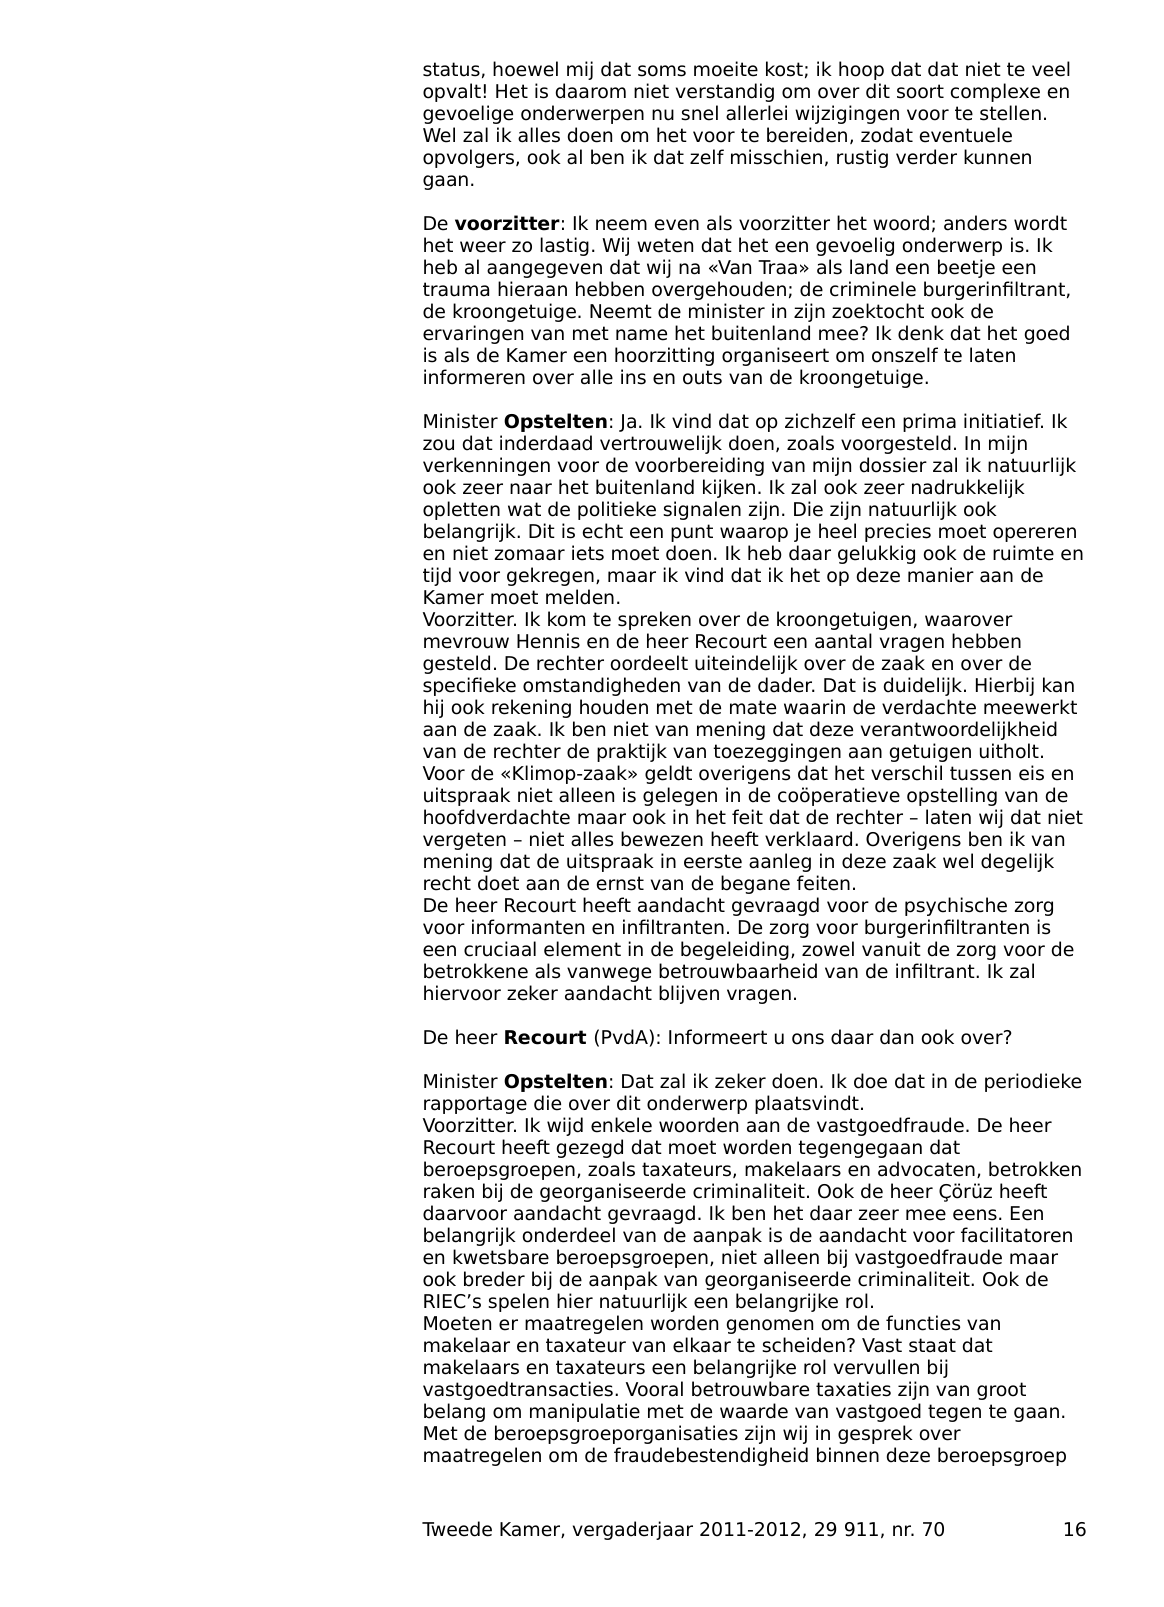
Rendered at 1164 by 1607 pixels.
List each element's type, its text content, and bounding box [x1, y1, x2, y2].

text Minister Opstelten: Ja. Ik vind dat op zichzelf een prima initiatief. Ik zou dat inderdaad vertrouwelijk doen, zoals voorgesteld. In mijn verkenningen voor de voorbereiding van mijn dossier zal ik natuurlijk ook zeer naar het buitenland kijken. Ik zal ook zeer nadrukkelijk opletten wat de politieke signalen zijn. Die zijn natuurlijk ook belangrijk. Dit is echt een punt waarop je heel precies moet opereren en niet zomaar iets moet doen. Ik heb daar gelukkig ook de ruimte en tijd voor gekregen, maar ik vind dat ik het op deze manier aan de Kamer moet melden. [422, 411, 1087, 609]
text Minister Opstelten: Dat zal ik zeker doen. Ik doe dat in de periodieke rapportage die over dit onderwerp plaatsvindt. [422, 1071, 1087, 1115]
text Voorzitter. Ik kom te spreken over de kroongetuigen, waarover mevrouw Hennis en de heer Recourt een aantal vragen hebben gesteld. De rechter oordeelt uiteindelijk over de zaak en over de specifieke omstandigheden van de dader. Dat is duidelijk. Hierbij kan hij ook rekening houden met de mate waarin de verdachte meewerkt aan de zaak. Ik ben niet van mening dat deze verantwoordelijkheid van de rechter de praktijk van toezeggingen aan getuigen uitholt. Voor de «Klimop-zaak» geldt overigens dat het verschil tussen eis en uitspraak niet alleen is gelegen in de coöperatieve opstelling van de hoofdverdachte maar ook in het feit dat de rechter – laten wij dat niet vergeten – niet alles bewezen heeft verklaard. Overigens ben ik van mening dat de uitspraak in eerste aanleg in deze zaak wel degelijk recht doet aan de ernst van de begane feiten. [422, 609, 1087, 895]
text Voorzitter. Ik wijd enkele woorden aan de vastgoedfraude. De heer Recourt heeft gezegd dat moet worden tegengegaan dat beroepsgroepen, zoals taxateurs, makelaars en advocaten, betrokken raken bij de georganiseerde criminaliteit. Ook de heer Çörüz heeft daarvoor aandacht gevraagd. Ik ben het daar zeer mee eens. Een belangrijk onderdeel van de aanpak is de aandacht voor facilitatoren en kwetsbare beroepsgroepen, niet alleen bij vastgoedfraude maar ook breder bij de aanpak van georganiseerde criminaliteit. Ook de RIEC’s spelen hier natuurlijk een belangrijke rol. [422, 1115, 1087, 1313]
text status, hoewel mij dat soms moeite kost; ik hoop dat dat niet te veel opvalt! Het is daarom niet verstandig om over dit soort complexe en gevoelige onderwerpen nu snel allerlei wijzigingen voor te stellen. Wel zal ik alles doen om het voor te bereiden, zodat eventuele opvolgers, ook al ben ik dat zelf misschien, rustig verder kunnen gaan. [422, 59, 1087, 191]
text De voorzitter: Ik neem even als voorzitter het woord; anders wordt het weer zo lastig. Wij weten dat het een gevoelig onderwerp is. Ik heb al aangegeven dat wij na «Van Traa» als land een beetje een trauma hieraan hebben overgehouden; de criminele burgerinfiltrant, de kroongetuige. Neemt de minister in zijn zoektocht ook de ervaringen van met name het buitenland mee? Ik denk dat het goed is als de Kamer een hoorzitting organiseert om onszelf te laten informeren over alle ins en outs van de kroongetuige. [422, 213, 1087, 389]
text Moeten er maatregelen worden genomen om de functies van makelaar en taxateur van elkaar te scheiden? Vast staat dat makelaars en taxateurs een belangrijke rol vervullen bij vastgoedtransacties. Vooral betrouwbare taxaties zijn van groot belang om manipulatie met de waarde van vastgoed tegen te gaan. Met de beroepsgroeporganisaties zijn wij in gesprek over maatregelen om de fraudebestendigheid binnen deze beroepsgroep [422, 1313, 1087, 1467]
text De heer Recourt heeft aandacht gevraagd voor de psychische zorg voor informanten en infiltranten. De zorg voor burgerinfiltranten is een cruciaal element in de begeleiding, zowel vanuit de zorg voor de betrokkene als vanwege betrouwbaarheid van de infiltrant. Ik zal hiervoor zeker aandacht blijven vragen. [422, 895, 1087, 1004]
text De heer Recourt (PvdA): Informeert u ons daar dan ook over? [422, 1027, 1087, 1049]
